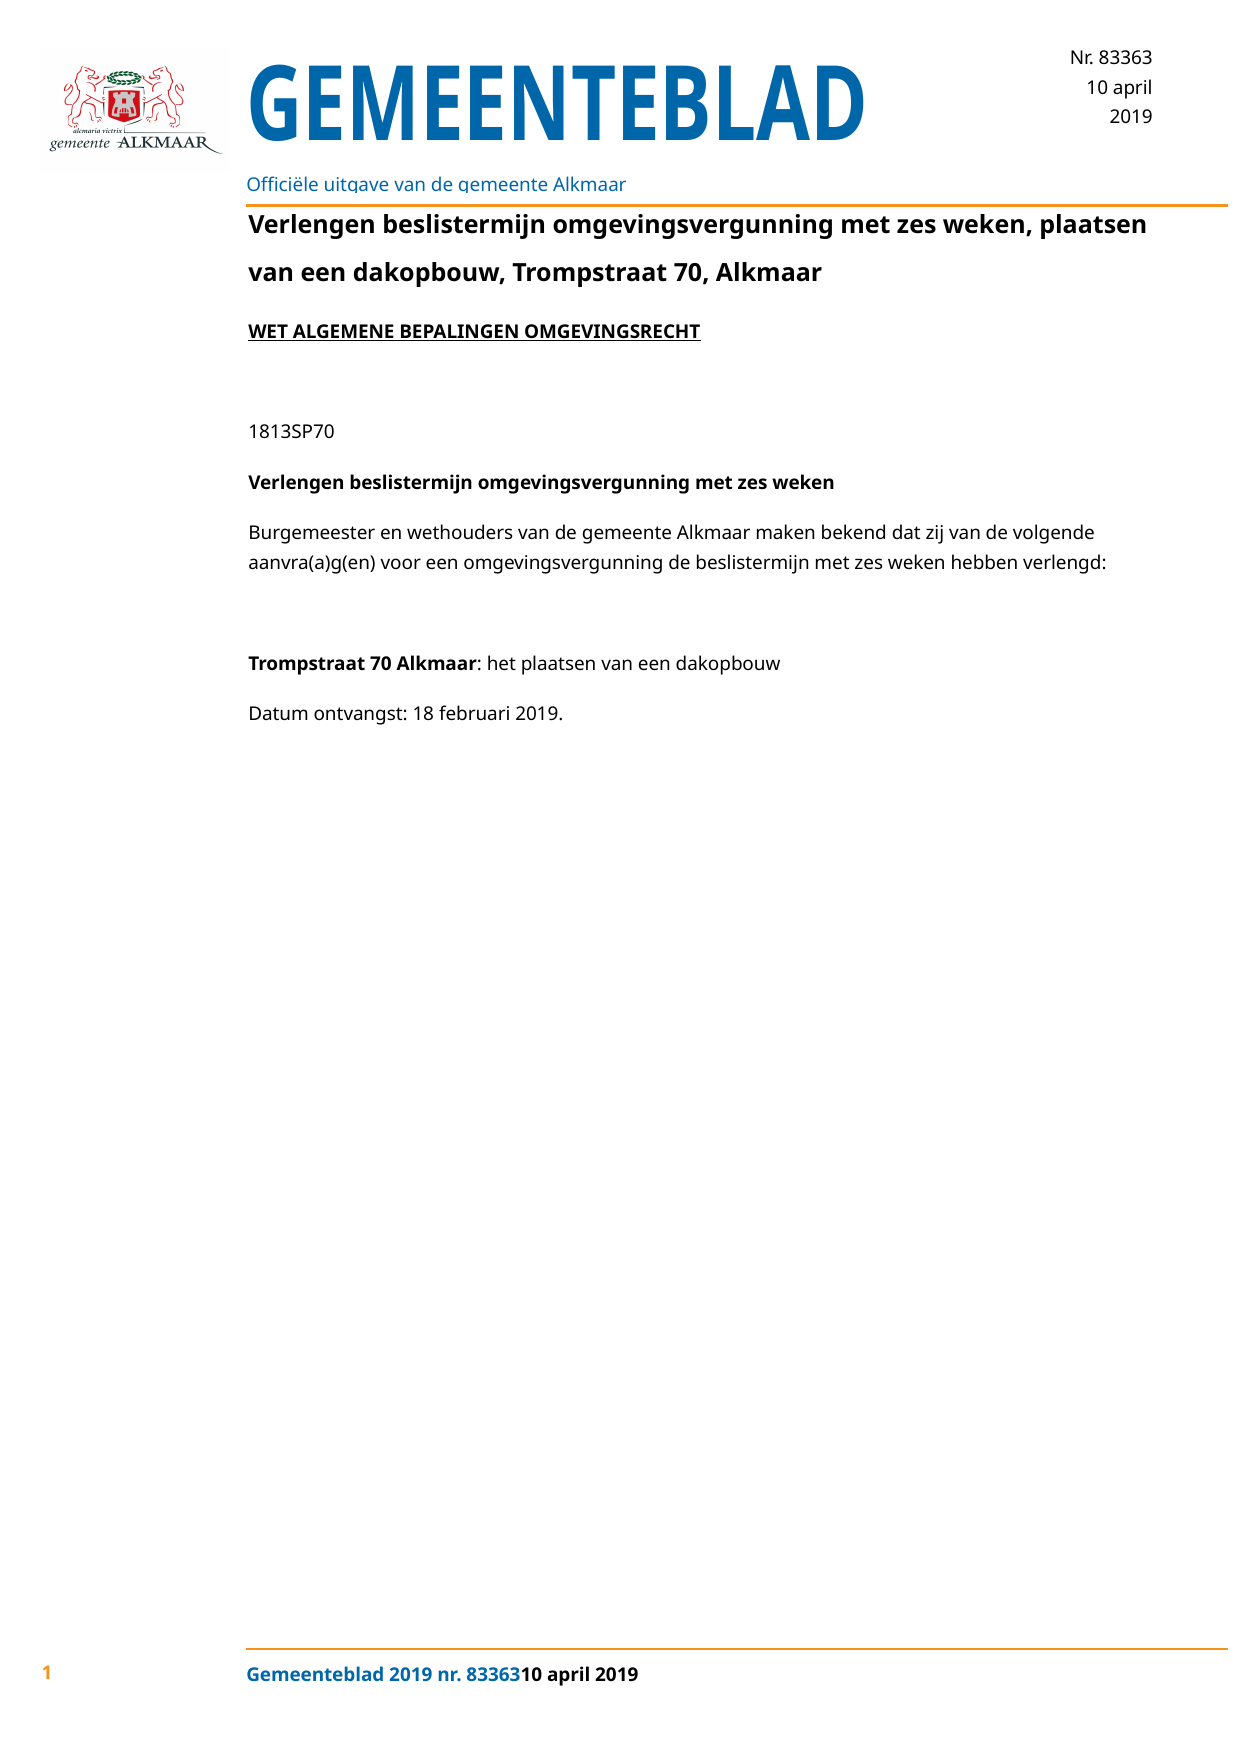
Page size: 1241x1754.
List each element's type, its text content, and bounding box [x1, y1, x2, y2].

picture [41, 47, 231, 172]
text WET ALGEMENE BEPALINGEN OMGEVINGSRECHT [248, 318, 1152, 344]
text Verlengen beslistermijn omgevingsvergunning met zes weken [248, 469, 1152, 495]
text Trompstraat 70 Alkmaar: het plaatsen van een dakopbouw [248, 650, 1152, 676]
text Burgemeester en wethouders van de gemeente Alkmaar maken bekend dat zij van de volgende aanvra(a)g(en) voor een omgevingsvergunning de beslistermijn met zes weken hebben verlengd: [248, 519, 1152, 575]
text Datum ontvangst: 18 februari 2019. [248, 700, 1152, 726]
text 1813SP70 [248, 419, 1152, 444]
text Verlengen beslistermijn omgevingsvergunning met zes weken, plaatsen van een dakopbouw, Trompstraat 70, Alkmaar [248, 207, 1152, 288]
